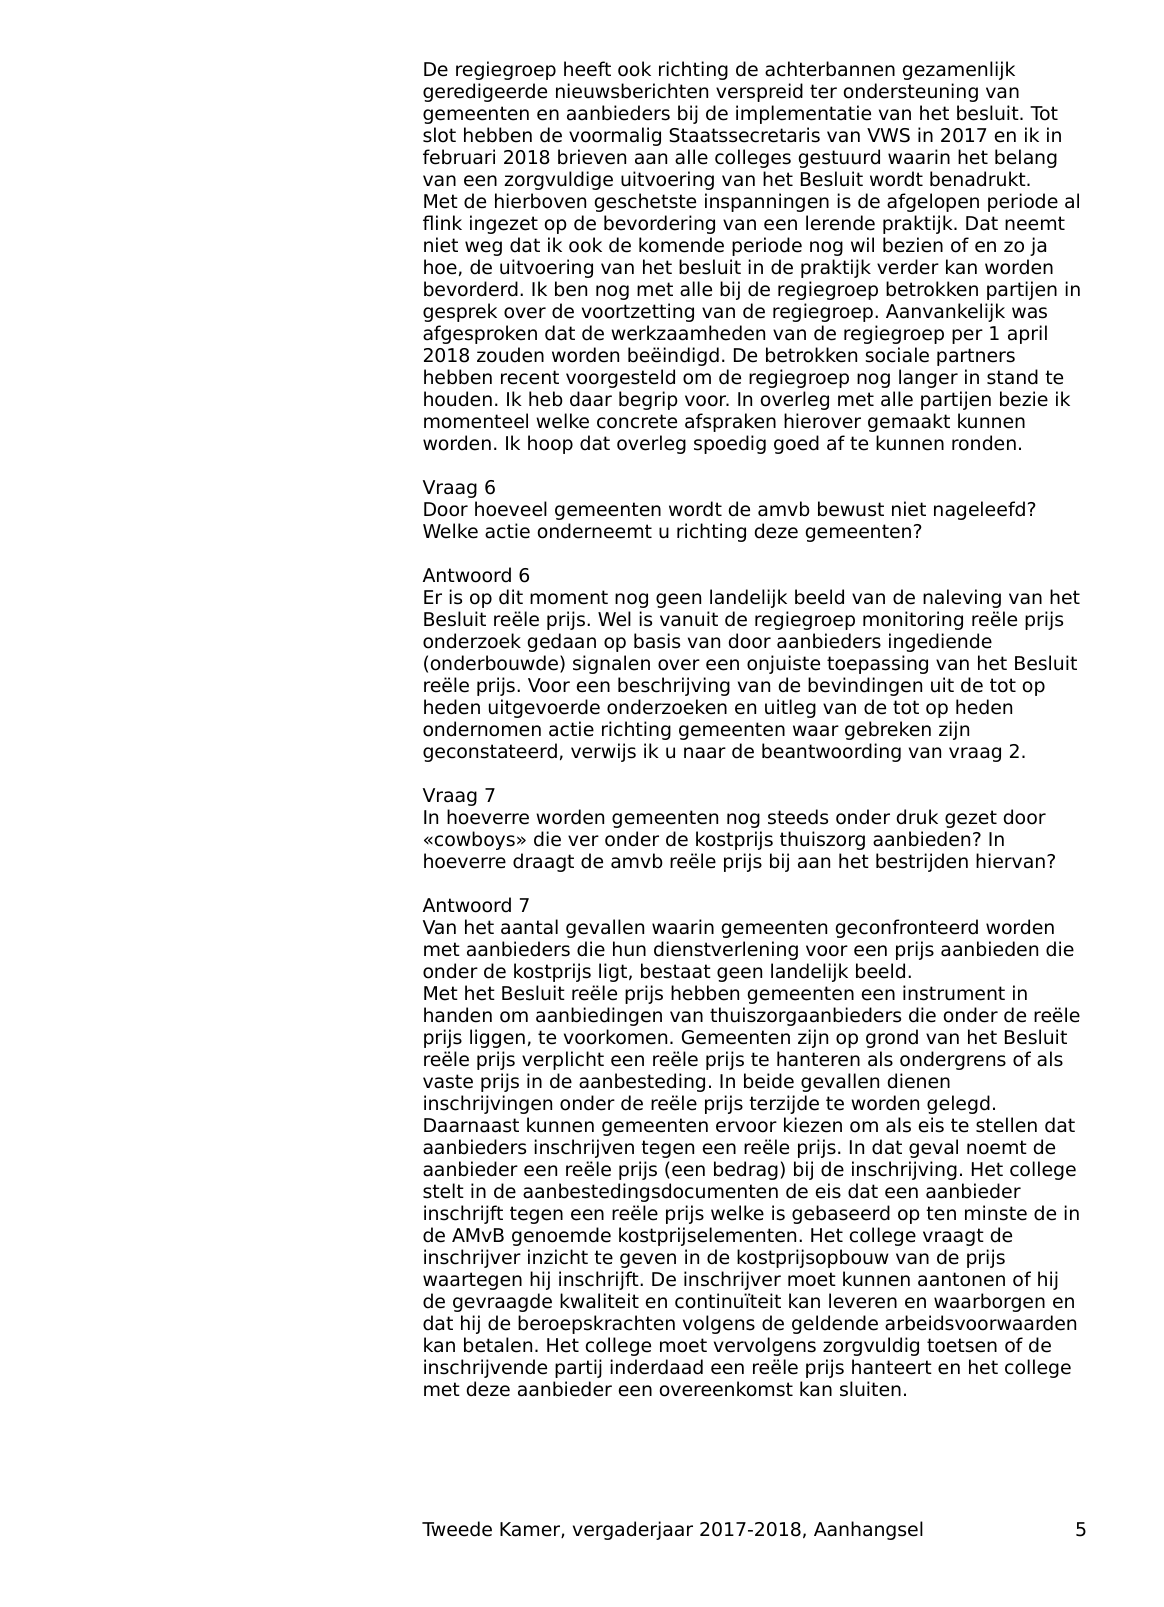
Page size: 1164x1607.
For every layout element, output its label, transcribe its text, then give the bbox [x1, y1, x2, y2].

text Vraag 7 [422, 785, 1087, 807]
text Daarnaast kunnen gemeenten ervoor kiezen om als eis te stellen dat aanbieders inschrijven tegen een reële prijs. In dat geval noemt de aanbieder een reële prijs (een bedrag) bij de inschrijving. Het college stelt in de aanbestedingsdocumenten de eis dat een aanbieder inschrijft tegen een reële prijs welke is gebaseerd op ten minste de in de AMvB genoemde kostprijselementen. Het college vraagt de inschrijver inzicht te geven in de kostprijsopbouw van de prijs waartegen hij inschrijft. De inschrijver moet kunnen aantonen of hij de gevraagde kwaliteit en continuïteit kan leveren en waarborgen en dat hij de beroepskrachten volgens de geldende arbeidsvoorwaarden kan betalen. Het college moet vervolgens zorgvuldig toetsen of de inschrijvende partij inderdaad een reële prijs hanteert en het college met deze aanbieder een overeenkomst kan sluiten. [422, 1115, 1087, 1401]
text Door hoeveel gemeenten wordt de amvb bewust niet nageleefd? Welke actie onderneemt u richting deze gemeenten? [422, 499, 1087, 543]
text Met het Besluit reële prijs hebben gemeenten een instrument in handen om aanbiedingen van thuiszorgaanbieders die onder de reële prijs liggen, te voorkomen. Gemeenten zijn op grond van het Besluit reële prijs verplicht een reële prijs te hanteren als ondergrens of als vaste prijs in de aanbesteding. In beide gevallen dienen inschrijvingen onder de reële prijs terzijde te worden gelegd. [422, 983, 1087, 1115]
text Er is op dit moment nog geen landelijk beeld van de naleving van het Besluit reële prijs. Wel is vanuit de regiegroep monitoring reële prijs onderzoek gedaan op basis van door aanbieders ingediende (onderbouwde) signalen over een onjuiste toepassing van het Besluit reële prijs. Voor een beschrijving van de bevindingen uit de tot op heden uitgevoerde onderzoeken en uitleg van de tot op heden ondernomen actie richting gemeenten waar gebreken zijn geconstateerd, verwijs ik u naar de beantwoording van vraag 2. [422, 587, 1087, 763]
text Met de hierboven geschetste inspanningen is de afgelopen periode al flink ingezet op de bevordering van een lerende praktijk. Dat neemt niet weg dat ik ook de komende periode nog wil bezien of en zo ja hoe, de uitvoering van het besluit in de praktijk verder kan worden bevorderd. Ik ben nog met alle bij de regiegroep betrokken partijen in gesprek over de voortzetting van de regiegroep. Aanvankelijk was afgesproken dat de werkzaamheden van de regiegroep per 1 april 2018 zouden worden beëindigd. De betrokken sociale partners hebben recent voorgesteld om de regiegroep nog langer in stand te houden. Ik heb daar begrip voor. In overleg met alle partijen bezie ik momenteel welke concrete afspraken hierover gemaakt kunnen worden. Ik hoop dat overleg spoedig goed af te kunnen ronden. [422, 191, 1087, 455]
text Vraag 6 [422, 477, 1087, 499]
text De regiegroep heeft ook richting de achterbannen gezamenlijk geredigeerde nieuwsberichten verspreid ter ondersteuning van gemeenten en aanbieders bij de implementatie van het besluit. Tot slot hebben de voormalig Staatssecretaris van VWS in 2017 en ik in februari 2018 brieven aan alle colleges gestuurd waarin het belang van een zorgvuldige uitvoering van het Besluit wordt benadrukt. [422, 59, 1087, 191]
text In hoeverre worden gemeenten nog steeds onder druk gezet door «cowboys» die ver onder de kostprijs thuiszorg aanbieden? In hoeverre draagt de amvb reële prijs bij aan het bestrijden hiervan? [422, 807, 1087, 873]
text Antwoord 7 [422, 895, 1087, 917]
text Antwoord 6 [422, 565, 1087, 587]
text Van het aantal gevallen waarin gemeenten geconfronteerd worden met aanbieders die hun dienstverlening voor een prijs aanbieden die onder de kostprijs ligt, bestaat geen landelijk beeld. [422, 917, 1087, 983]
